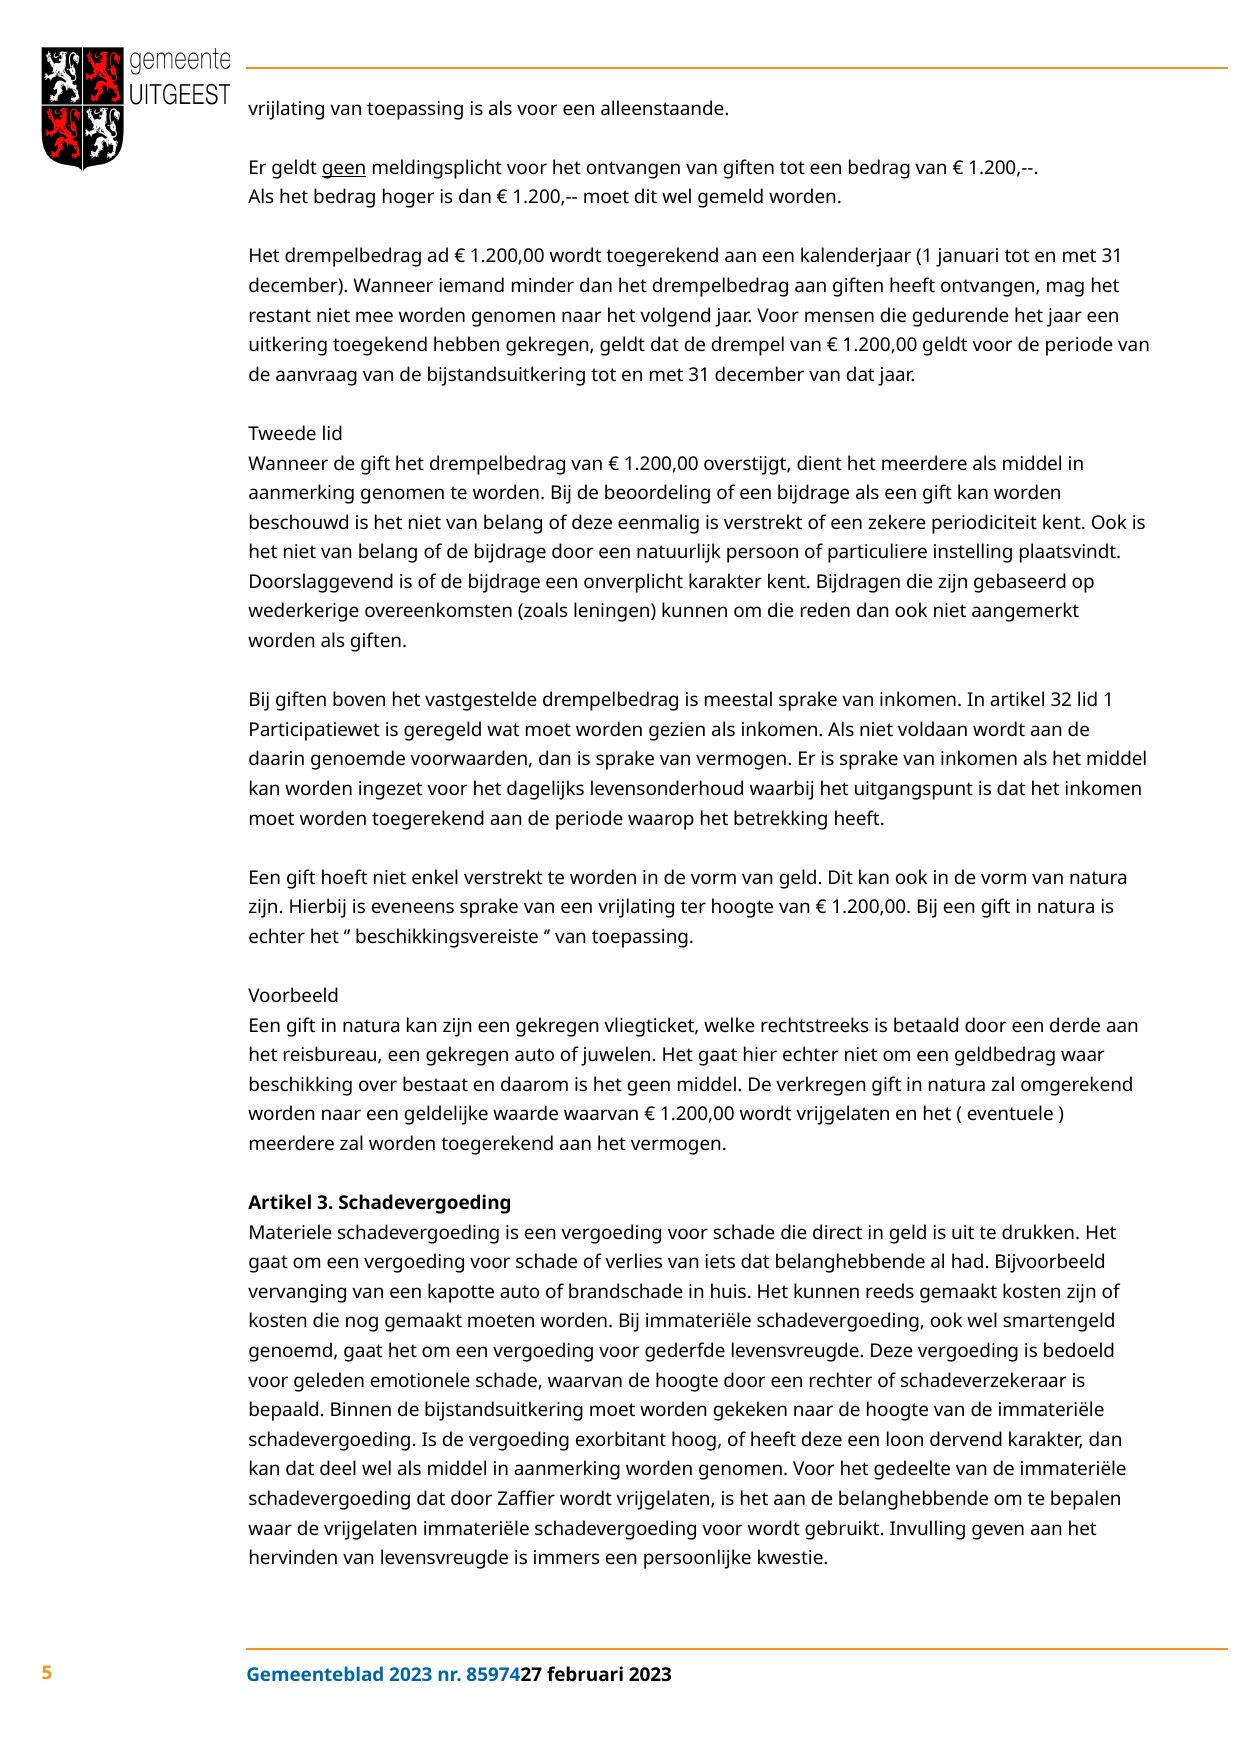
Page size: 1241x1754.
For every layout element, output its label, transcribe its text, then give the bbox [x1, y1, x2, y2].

text Een gift in natura kan zijn een gekregen vliegticket, welke rechtstreeks is betaald door een derde aan het reisbureau, een gekregen auto of juwelen. Het gaat hier echter niet om een geldbedrag waar beschikking over bestaat en daarom is het geen middel. De verkregen gift in natura zal omgerekend worden naar een geldelijke waarde waarvan € 1.200,00 wordt vrijgelaten en het ( eventuele ) meerdere zal worden toegerekend aan het vermogen. [248, 1012, 1152, 1156]
text Tweede lid [248, 420, 1152, 446]
text Een gift hoeft niet enkel verstrekt te worden in de vorm van geld. Dit kan ook in de vorm van natura zijn. Hierbij is eveneens sprake van een vrijlating ter hoogte van € 1.200,00. Bij een gift in natura is echter het ‘’ beschikkingsvereiste ‘’ van toepassing. [248, 864, 1152, 949]
text Voorbeeld [248, 982, 1152, 1008]
text Het drempelbedrag ad € 1.200,00 wordt toegerekend aan een kalenderjaar (1 januari tot en met 31 december). Wanneer iemand minder dan het drempelbedrag aan giften heeft ontvangen, mag het restant niet mee worden genomen naar het volgend jaar. Voor mensen die gedurende het jaar een uitkering toegekend hebben gekregen, geldt dat de drempel van € 1.200,00 geldt voor de periode van de aanvraag van de bijstandsuitkering tot en met 31 december van dat jaar. [248, 243, 1152, 387]
text vrijlating van toepassing is als voor een alleenstaande. [248, 95, 1152, 121]
text Er geldt geen meldingsplicht voor het ontvangen van giften tot een bedrag van € 1.200,--. [248, 154, 1152, 180]
text Als het bedrag hoger is dan € 1.200,-- moet dit wel gemeld worden. [248, 183, 1152, 209]
text Bij giften boven het vastgestelde drempelbedrag is meestal sprake van inkomen. In artikel 32 lid 1 Participatiewet is geregeld wat moet worden gezien als inkomen. Als niet voldaan wordt aan de daarin genoemde voorwaarden, dan is sprake van vermogen. Er is sprake van inkomen als het middel kan worden ingezet voor het dagelijks levensonderhoud waarbij het uitgangspunt is dat het inkomen moet worden toegerekend aan de periode waarop het betrekking heeft. [248, 686, 1152, 831]
text Artikel 3. Schadevergoeding [248, 1189, 1152, 1215]
picture [41, 47, 231, 172]
text Wanneer de gift het drempelbedrag van € 1.200,00 overstijgt, dient het meerdere als middel in aanmerking genomen te worden. Bij de beoordeling of een bijdrage als een gift kan worden beschouwd is het niet van belang of deze eenmalig is verstrekt of een zekere periodiciteit kent. Ook is het niet van belang of de bijdrage door een natuurlijk persoon of particuliere instelling plaatsvindt. Doorslaggevend is of de bijdrage een onverplicht karakter kent. Bijdragen die zijn gebaseerd op wederkerige overeenkomsten (zoals leningen) kunnen om die reden dan ook niet aangemerkt worden als giften. [248, 450, 1152, 653]
text Materiele schadevergoeding is een vergoeding voor schade die direct in geld is uit te drukken. Het gaat om een vergoeding voor schade of verlies van iets dat belanghebbende al had. Bijvoorbeeld vervanging van een kapotte auto of brandschade in huis. Het kunnen reeds gemaakt kosten zijn of kosten die nog gemaakt moeten worden. Bij immateriële schadevergoeding, ook wel smartengeld genoemd, gaat het om een vergoeding voor gederfde levensvreugde. Deze vergoeding is bedoeld voor geleden emotionele schade, waarvan de hoogte door een rechter of schadeverzekeraar is bepaald. Binnen de bijstandsuitkering moet worden gekeken naar de hoogte van de immateriële schadevergoeding. Is de vergoeding exorbitant hoog, of heeft deze een loon dervend karakter, dan kan dat deel wel als middel in aanmerking worden genomen. Voor het gedeelte van de immateriële schadevergoeding dat door Zaffier wordt vrijgelaten, is het aan de belanghebbende om te bepalen waar de vrijgelaten immateriële schadevergoeding voor wordt gebruikt. Invulling geven aan het hervinden van levensvreugde is immers een persoonlijke kwestie. [248, 1219, 1152, 1570]
